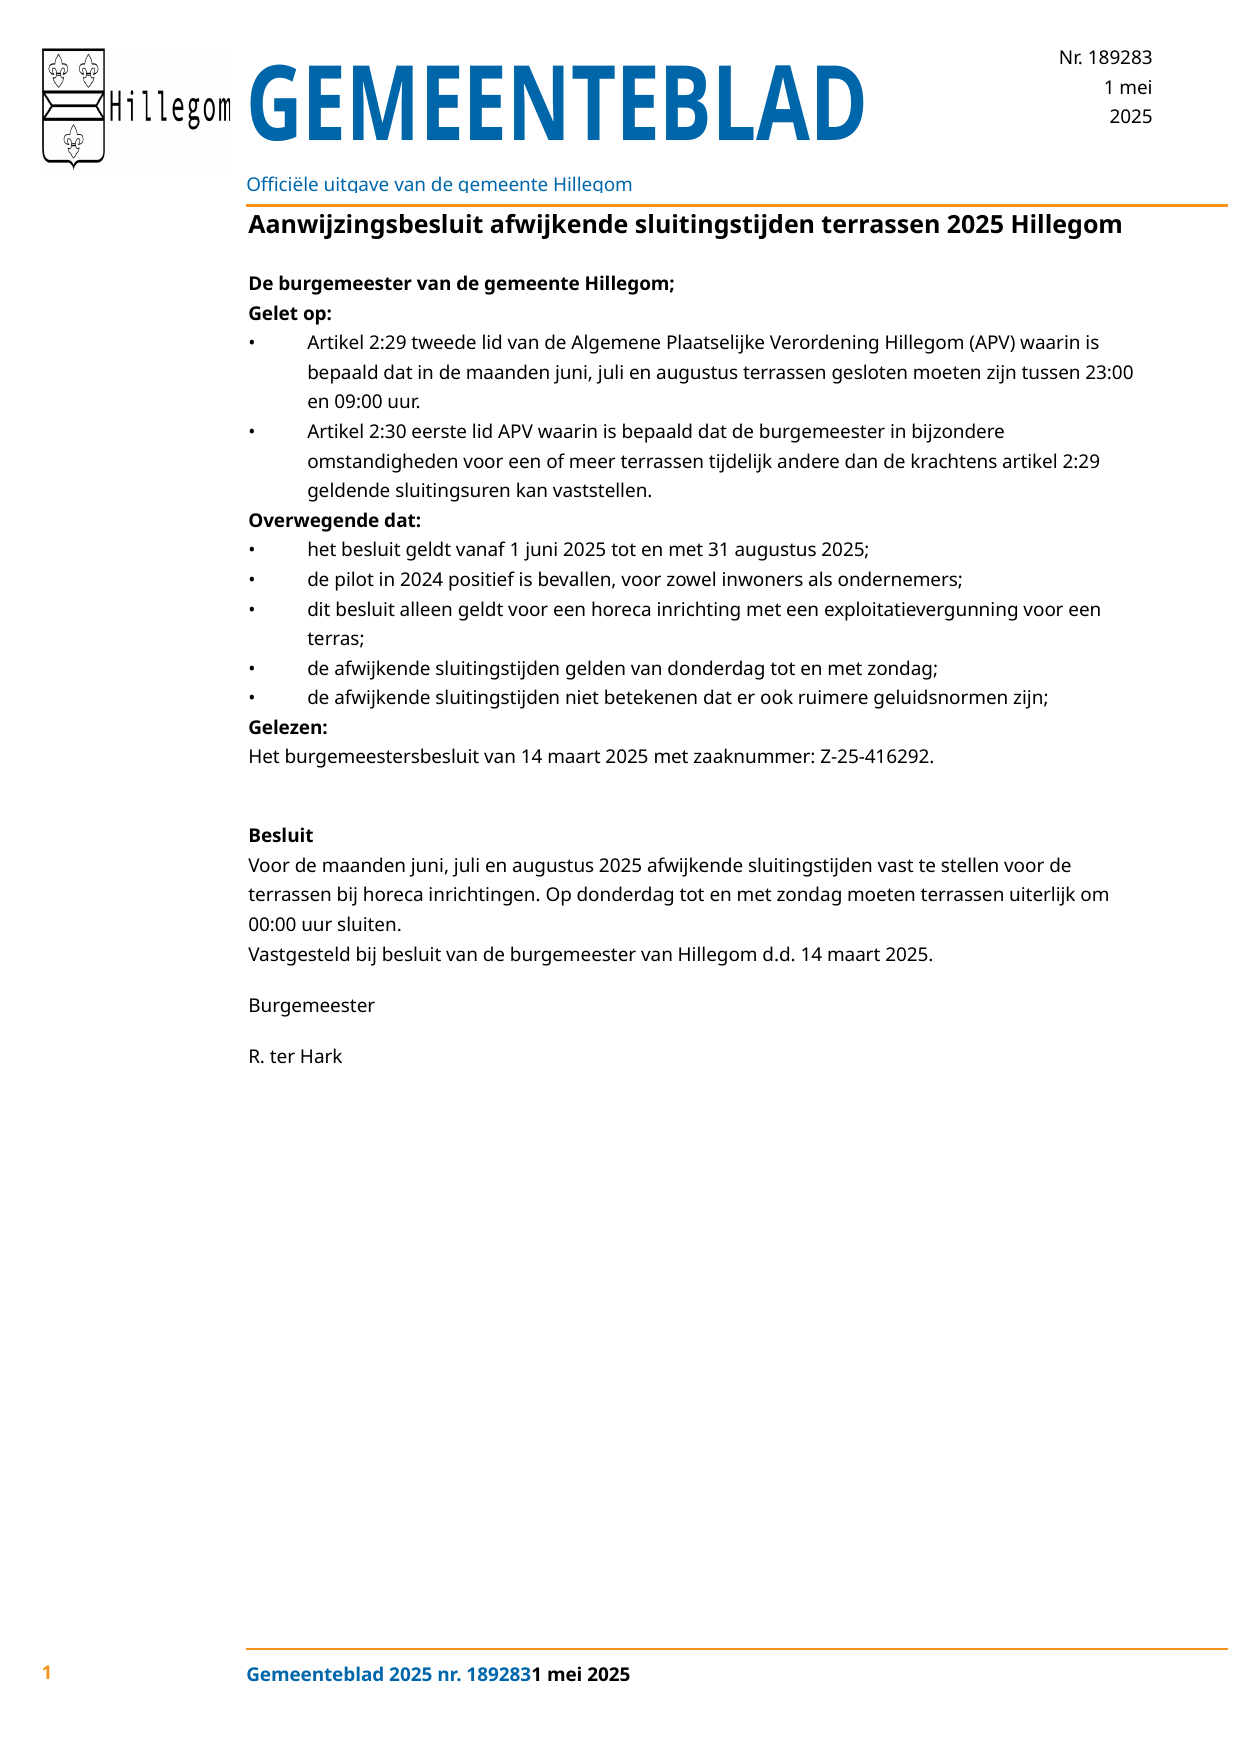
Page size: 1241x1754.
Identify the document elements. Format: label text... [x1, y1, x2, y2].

text Het burgemeestersbesluit van 14 maart 2025 met zaaknummer: Z-25-416292. [248, 744, 1152, 769]
text Voor de maanden juni, juli en augustus 2025 afwijkende sluitingstijden vast te stellen voor de terrassen bij horeca inrichtingen. Op donderdag tot en met zondag moeten terrassen uiterlijk om 00:00 uur sluiten. [248, 852, 1152, 937]
text R. ter Hark [248, 1044, 1152, 1069]
list dit besluit alleen geldt voor een horeca inrichting met een exploitatievergunning voor een terras; [248, 596, 1152, 651]
text De burgemeester van de gemeente Hillegom; [248, 270, 1152, 296]
list het besluit geldt vanaf 1 juni 2025 tot en met 31 augustus 2025; [248, 537, 1152, 562]
text Burgemeester [248, 992, 1152, 1018]
text Aanwijzingsbesluit afwijkende sluitingstijden terrassen 2025 Hillegom [248, 207, 1152, 241]
list Artikel 2:29 tweede lid van de Algemene Plaatselijke Verordening Hillegom (APV) waarin is bepaald dat in de maanden juni, juli en augustus terrassen gesloten moeten zijn tussen 23:00 en 09:00 uur. [248, 329, 1152, 414]
list de pilot in 2024 positief is bevallen, voor zowel inwoners als ondernemers; [248, 566, 1152, 592]
text Gelezen: [248, 714, 1152, 740]
text Besluit [248, 822, 1152, 848]
list Artikel 2:30 eerste lid APV waarin is bepaald dat de burgemeester in bijzondere omstandigheden voor een of meer terrassen tijdelijk andere dan de krachtens artikel 2:29 geldende sluitingsuren kan vaststellen. [248, 418, 1152, 503]
text Gelet op: [248, 300, 1152, 326]
picture [41, 47, 231, 172]
text Overwegende dat: [248, 507, 1152, 533]
text Vastgesteld bij besluit van de burgemeester van Hillegom d.d. 14 maart 2025. [248, 941, 1152, 967]
list de afwijkende sluitingstijden gelden van donderdag tot en met zondag; [248, 655, 1152, 681]
list de afwijkende sluitingstijden niet betekenen dat er ook ruimere geluidsnormen zijn; [248, 684, 1152, 710]
